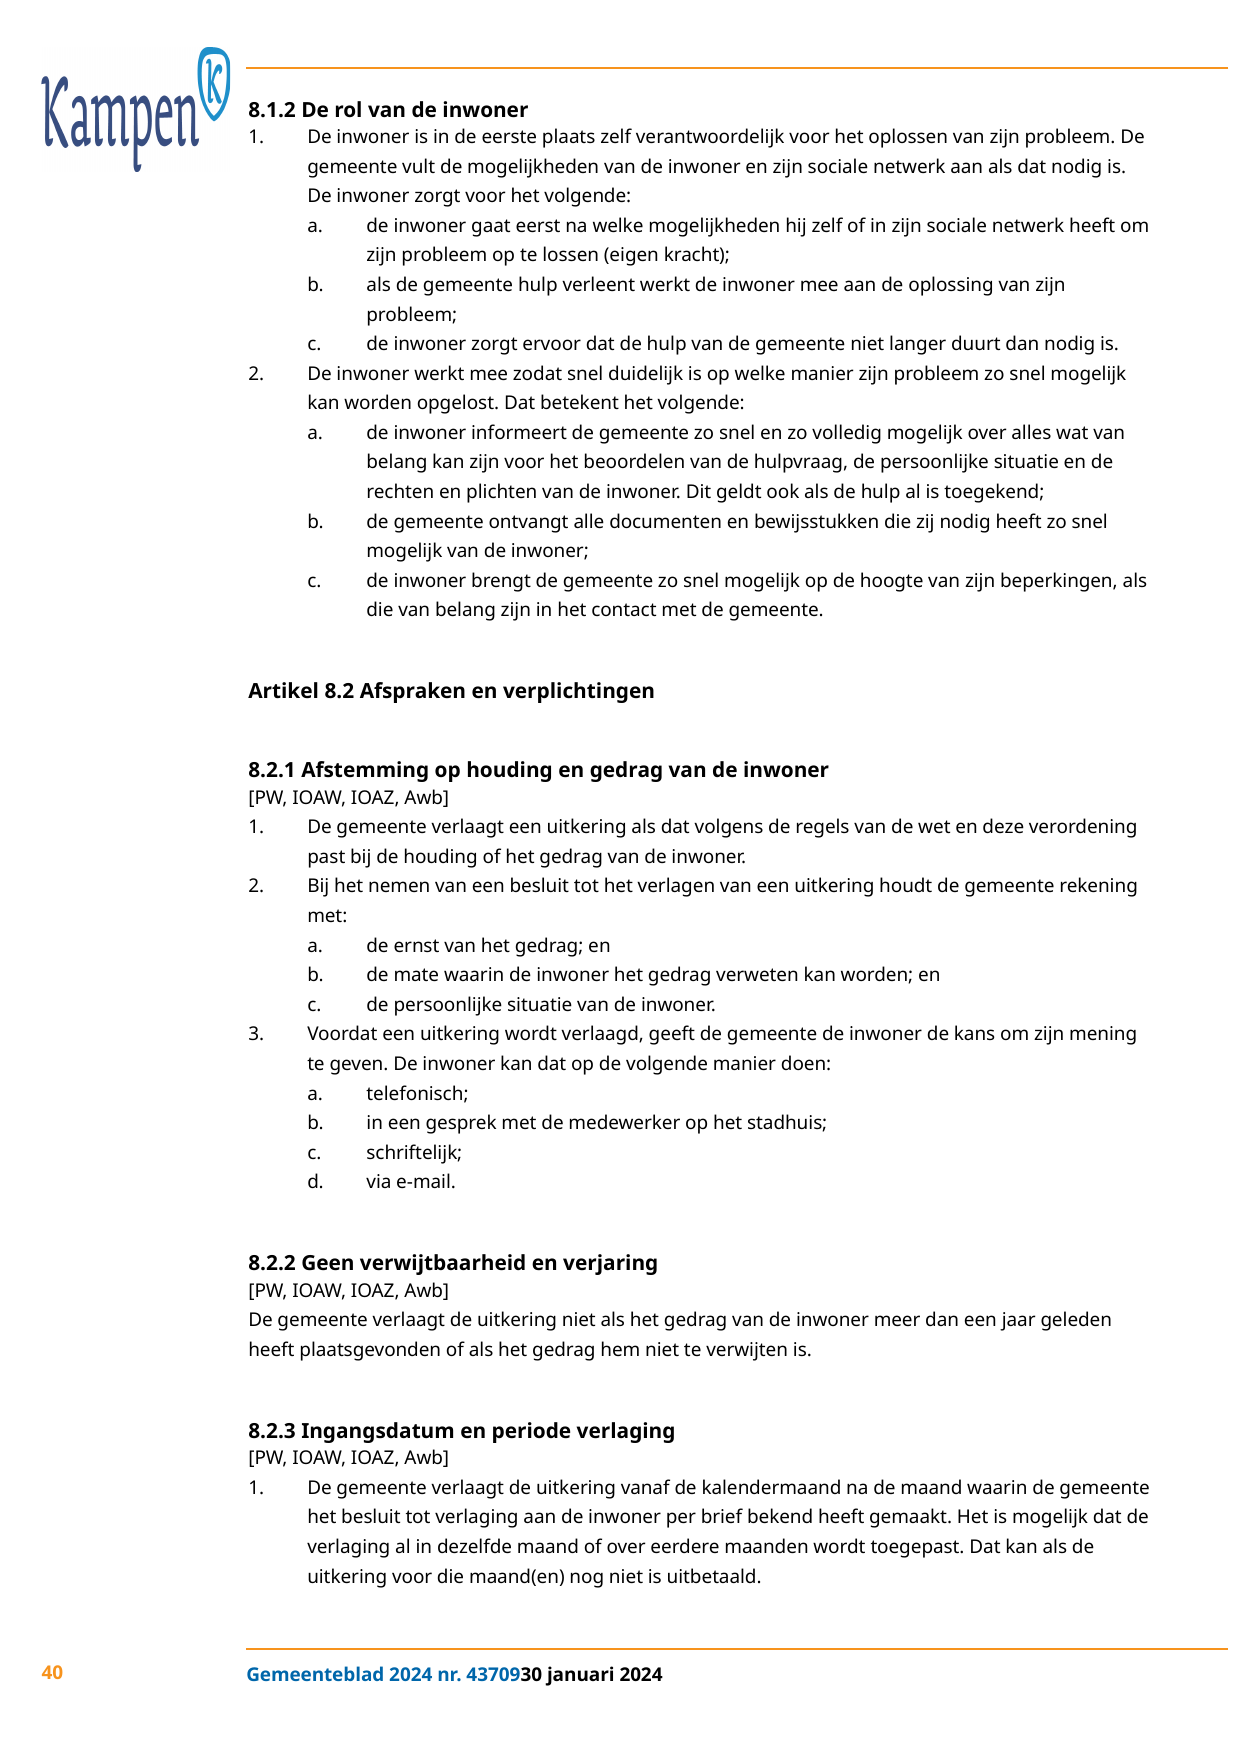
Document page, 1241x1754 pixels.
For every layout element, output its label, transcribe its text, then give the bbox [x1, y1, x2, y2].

list als de gemeente hulp verleent werkt de inwoner mee aan de oplossing van zijn probleem; [307, 271, 1152, 326]
list de gemeente ontvangt alle documenten en bewijsstukken die zij nodig heeft zo snel mogelijk van de inwoner; [307, 508, 1152, 563]
list de ernst van het gedrag; en [307, 932, 1152, 957]
text 8.1.2 De rol van de inwoner [248, 95, 1152, 123]
list de inwoner brengt de gemeente zo snel mogelijk op de hoogte van zijn beperkingen, als die van belang zijn in het contact met de gemeente. [307, 567, 1152, 622]
list de mate waarin de inwoner het gedrag verweten kan worden; en [307, 961, 1152, 987]
text 8.2.1 Afstemming op houding en gedrag van de inwoner [248, 755, 1152, 784]
list telefonisch; [307, 1080, 1152, 1105]
picture [41, 47, 231, 172]
text [PW, IOAW, IOAZ, Awb] [248, 1277, 1152, 1303]
text 8.2.3 Ingangsdatum en periode verlaging [248, 1416, 1152, 1444]
list in een gesprek met de medewerker op het stadhuis; [307, 1109, 1152, 1135]
list De gemeente verlaagt een uitkering als dat volgens de regels van de wet en deze verordening past bij de houding of het gedrag van de inwoner. [248, 813, 1152, 869]
list de persoonlijke situatie van de inwoner. [307, 991, 1152, 1017]
text 8.2.2 Geen verwijtbaarheid en verjaring [248, 1248, 1152, 1277]
list De gemeente verlaagt de uitkering vanaf de kalendermaand na de maand waarin de gemeente het besluit tot verlaging aan de inwoner per brief bekend heeft gemaakt. Het is mogelijk dat de verlaging al in dezelfde maand of over eerdere maanden wordt toegepast. Dat kan als de uitkering voor die maand(en) nog niet is uitbetaald. [248, 1474, 1152, 1588]
list De inwoner is in de eerste plaats zelf verantwoordelijk voor het oplossen van zijn probleem. De gemeente vult de mogelijkheden van de inwoner en zijn sociale netwerk aan als dat nodig is. De inwoner zorgt voor het volgende: [248, 123, 1152, 208]
list de inwoner gaat eerst na welke mogelijkheden hij zelf of in zijn sociale netwerk heeft om zijn probleem op te lossen (eigen kracht); [307, 212, 1152, 267]
list de inwoner informeert de gemeente zo snel en zo volledig mogelijk over alles wat van belang kan zijn voor het beoordelen van de hulpvraag, de persoonlijke situatie en de rechten en plichten van de inwoner. Dit geldt ook als de hulp al is toegekend; [307, 419, 1152, 504]
text Artikel 8.2 Afspraken en verplichtingen [248, 677, 1152, 705]
list De inwoner werkt mee zodat snel duidelijk is op welke manier zijn probleem zo snel mogelijk kan worden opgelost. Dat betekent het volgende: [248, 360, 1152, 415]
list via e-mail. [307, 1168, 1152, 1194]
list Voordat een uitkering wordt verlaagd, geeft de gemeente de inwoner de kans om zijn mening te geven. De inwoner kan dat op de volgende manier doen: [248, 1021, 1152, 1076]
text De gemeente verlaagt de uitkering niet als het gedrag van de inwoner meer dan een jaar geleden heeft plaatsgevonden of als het gedrag hem niet te verwijten is. [248, 1306, 1152, 1362]
text [PW, IOAW, IOAZ, Awb] [248, 784, 1152, 809]
list de inwoner zorgt ervoor dat de hulp van de gemeente niet langer duurt dan nodig is. [307, 330, 1152, 356]
text [PW, IOAW, IOAZ, Awb] [248, 1444, 1152, 1470]
list Bij het nemen van een besluit tot het verlagen van een uitkering houdt de gemeente rekening met: [248, 873, 1152, 928]
list schriftelijk; [307, 1139, 1152, 1164]
